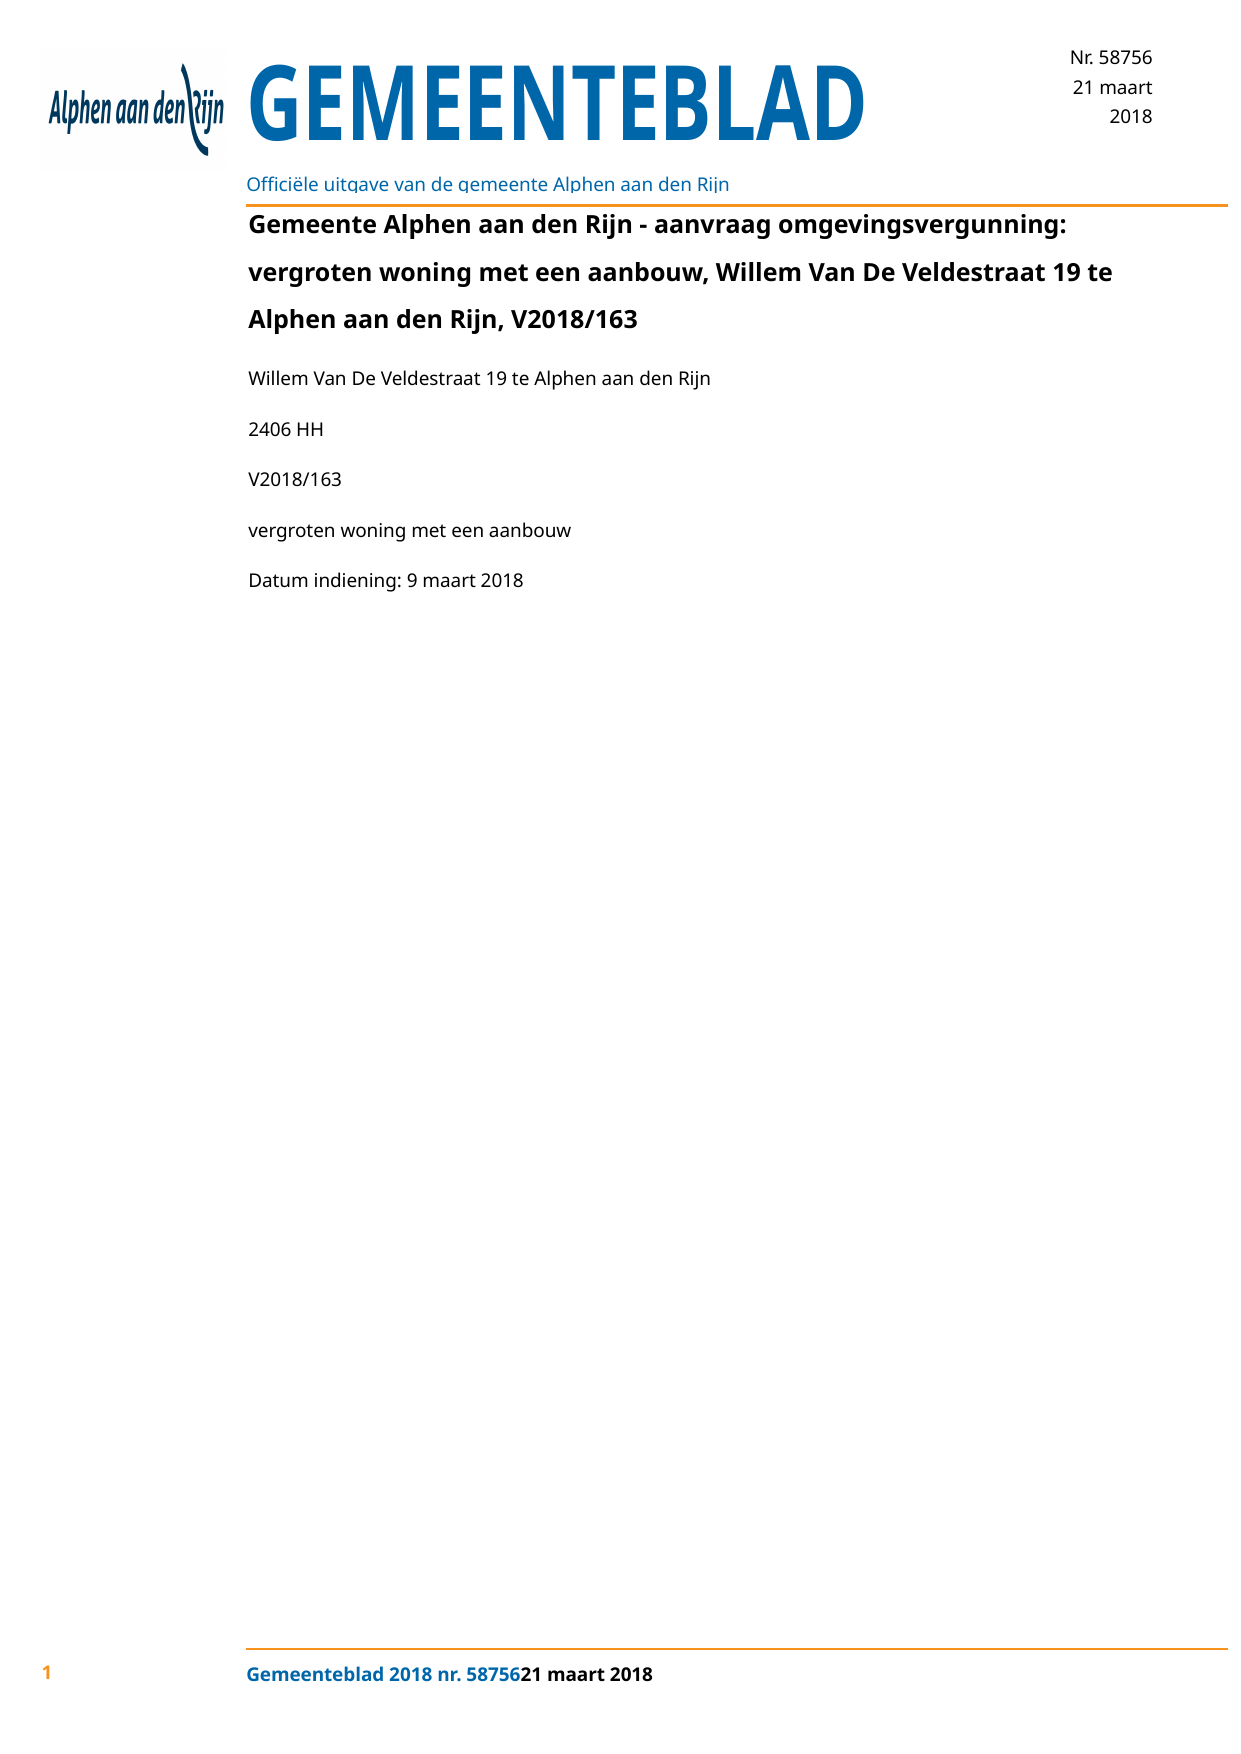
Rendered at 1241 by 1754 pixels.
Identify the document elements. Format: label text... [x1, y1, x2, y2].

text 2406 HH [248, 416, 1152, 442]
text vergroten woning met een aanbouw [248, 517, 1152, 542]
text Willem Van De Veldestraat 19 te Alphen aan den Rijn [248, 366, 1152, 391]
picture [41, 47, 231, 172]
text V2018/163 [248, 466, 1152, 492]
text Datum indiening: 9 maart 2018 [248, 567, 1152, 593]
text Gemeente Alphen aan den Rijn - aanvraag omgevingsvergunning: vergroten woning met een aanbouw, Willem Van De Veldestraat 19 te Alphen aan den Rijn, V2018/163 [248, 207, 1152, 336]
